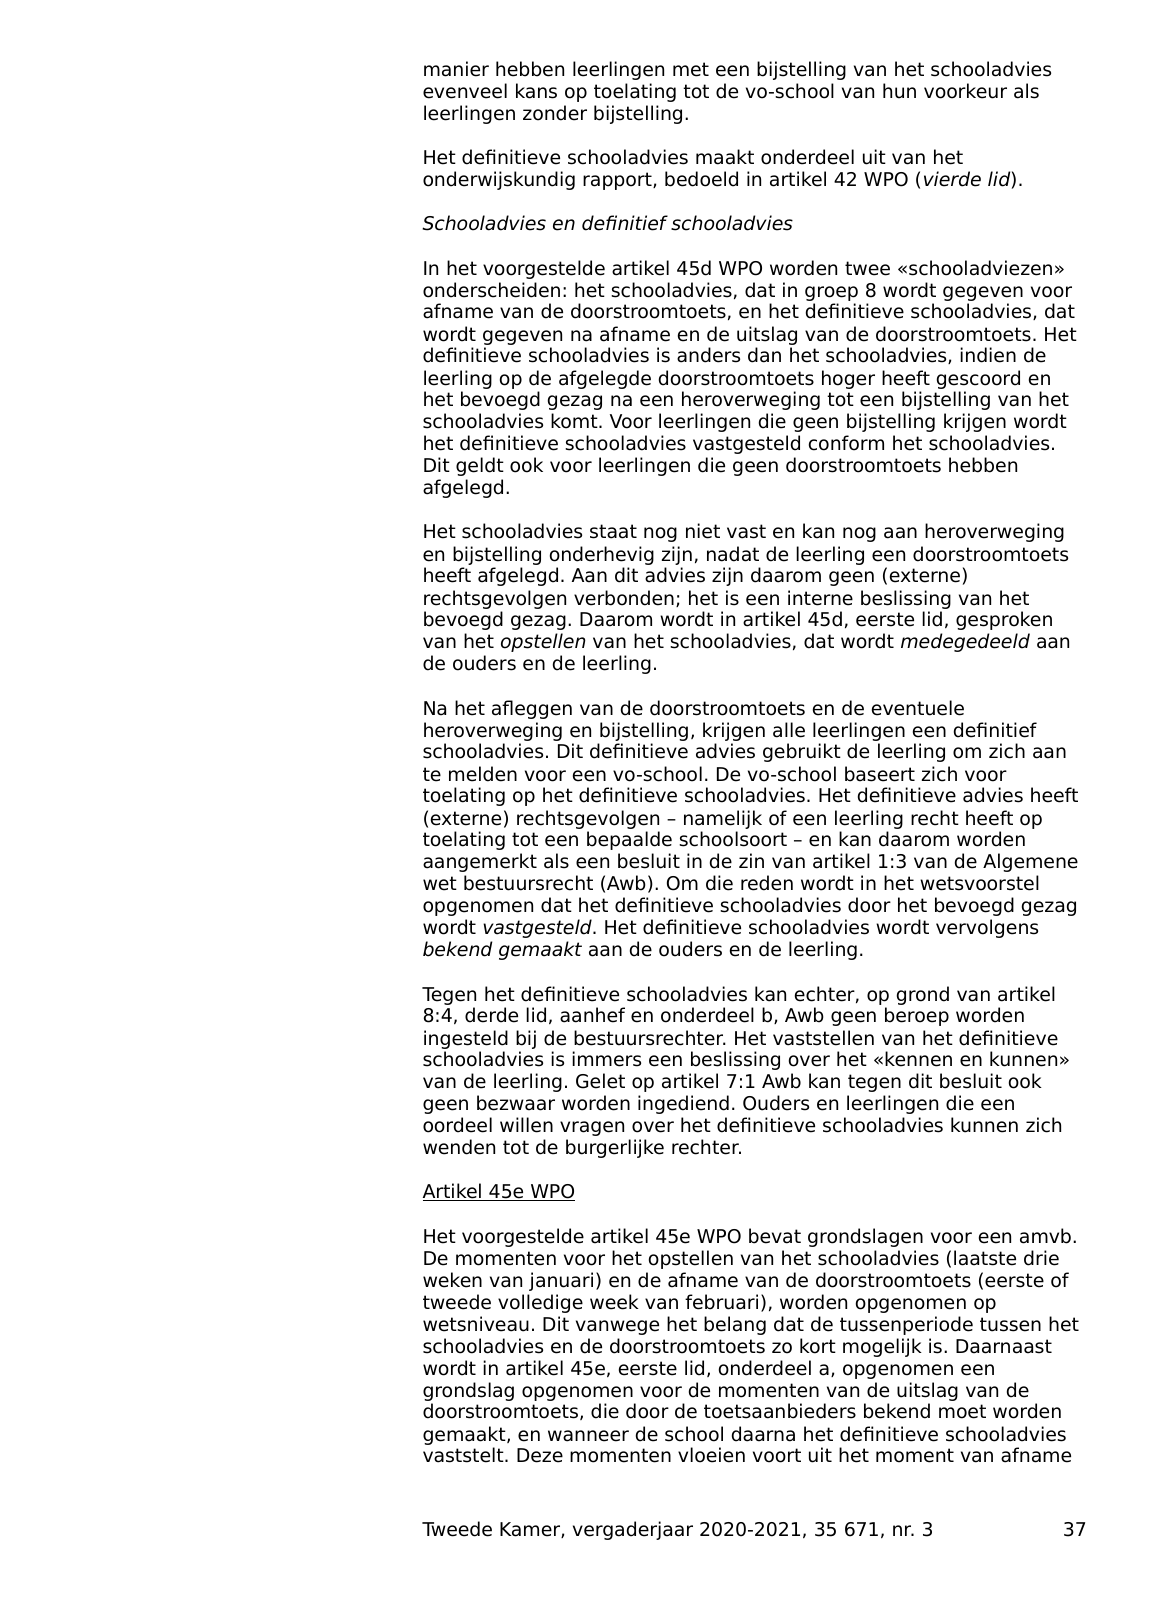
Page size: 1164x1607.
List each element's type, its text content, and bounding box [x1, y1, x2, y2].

text Tegen het definitieve schooladvies kan echter, op grond van artikel 8:4, derde lid, aanhef en onderdeel b, Awb geen beroep worden ingesteld bij de bestuursrechter. Het vaststellen van het definitieve schooladvies is immers een beslissing over het «kennen en kunnen» van de leerling. Gelet op artikel 7:1 Awb kan tegen dit besluit ook geen bezwaar worden ingediend. Ouders en leerlingen die een oordeel willen vragen over het definitieve schooladvies kunnen zich wenden tot de burgerlijke rechter. [422, 983, 1087, 1159]
text In het voorgestelde artikel 45d WPO worden twee «schooladviezen» onderscheiden: het schooladvies, dat in groep 8 wordt gegeven voor afname van de doorstroomtoets, en het definitieve schooladvies, dat wordt gegeven na afname en de uitslag van de doorstroomtoets. Het definitieve schooladvies is anders dan het schooladvies, indien de leerling op de afgelegde doorstroomtoets hoger heeft gescoord en het bevoegd gezag na een heroverweging tot een bijstelling van het schooladvies komt. Voor leerlingen die geen bijstelling krijgen wordt het definitieve schooladvies vastgesteld conform het schooladvies. Dit geldt ook voor leerlingen die geen doorstroomtoets hebben afgelegd. [422, 257, 1087, 499]
text Na het afleggen van de doorstroomtoets en de eventuele heroverweging en bijstelling, krijgen alle leerlingen een definitief schooladvies. Dit definitieve advies gebruikt de leerling om zich aan te melden voor een vo-school. De vo-school baseert zich voor toelating op het definitieve schooladvies. Het definitieve advies heeft (externe) rechtsgevolgen – namelijk of een leerling recht heeft op toelating tot een bepaalde schoolsoort – en kan daarom worden aangemerkt als een besluit in de zin van artikel 1:3 van de Algemene wet bestuursrecht (Awb). Om die reden wordt in het wetsvoorstel opgenomen dat het definitieve schooladvies door het bevoegd gezag wordt vastgesteld. Het definitieve schooladvies wordt vervolgens bekend gemaakt aan de ouders en de leerling. [422, 697, 1087, 961]
subtitle Artikel 45e WPO [422, 1181, 1087, 1203]
text manier hebben leerlingen met een bijstelling van het schooladvies evenveel kans op toelating tot de vo-school van hun voorkeur als leerlingen zonder bijstelling. [422, 59, 1087, 125]
subtitle Schooladvies en definitief schooladvies [422, 213, 1087, 235]
text Het definitieve schooladvies maakt onderdeel uit van het onderwijskundig rapport, bedoeld in artikel 42 WPO (vierde lid). [422, 147, 1087, 191]
text Het voorgestelde artikel 45e WPO bevat grondslagen voor een amvb. De momenten voor het opstellen van het schooladvies (laatste drie weken van januari) en de afname van de doorstroomtoets (eerste of tweede volledige week van februari), worden opgenomen op wetsniveau. Dit vanwege het belang dat de tussenperiode tussen het schooladvies en de doorstroomtoets zo kort mogelijk is. Daarnaast wordt in artikel 45e, eerste lid, onderdeel a, opgenomen een grondslag opgenomen voor de momenten van de uitslag van de doorstroomtoets, die door de toetsaanbieders bekend moet worden gemaakt, en wanneer de school daarna het definitieve schooladvies vaststelt. Deze momenten vloeien voort uit het moment van afname [422, 1226, 1087, 1467]
text Het schooladvies staat nog niet vast en kan nog aan heroverweging en bijstelling onderhevig zijn, nadat de leerling een doorstroomtoets heeft afgelegd. Aan dit advies zijn daarom geen (externe) rechtsgevolgen verbonden; het is een interne beslissing van het bevoegd gezag. Daarom wordt in artikel 45d, eerste lid, gesproken van het opstellen van het schooladvies, dat wordt medegedeeld aan de ouders en de leerling. [422, 521, 1087, 675]
